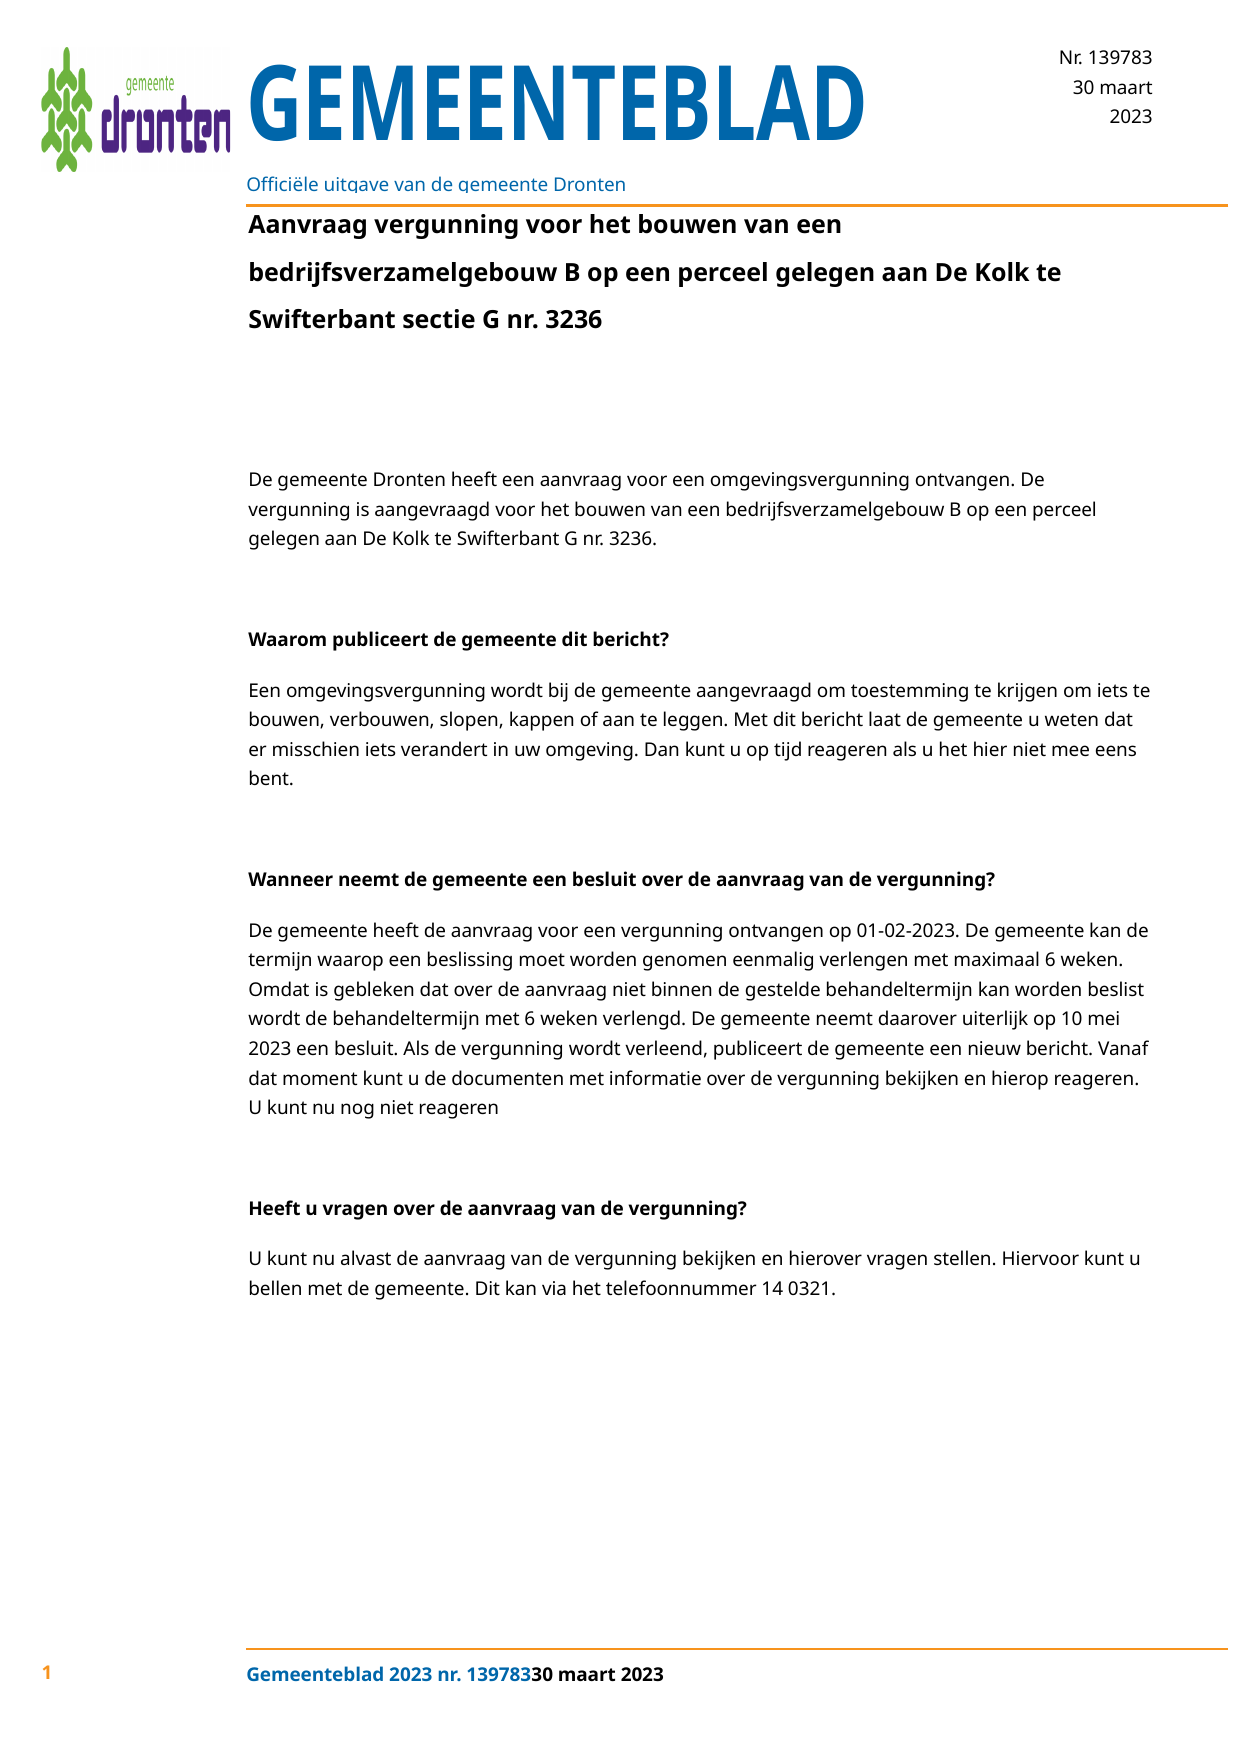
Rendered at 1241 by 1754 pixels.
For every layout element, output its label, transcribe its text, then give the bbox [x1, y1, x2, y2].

text Aanvraag vergunning voor het bouwen van een bedrijfsverzamelgebouw B op een perceel gelegen aan De Kolk te Swifterbant sectie G nr. 3236 [248, 207, 1152, 336]
text U kunt nu alvast de aanvraag van de vergunning bekijken en hierover vragen stellen. Hiervoor kunt u bellen met de gemeente. Dit kan via het telefoonnummer 14 0321. [248, 1246, 1152, 1301]
text De gemeente Dronten heeft een aanvraag voor een omgevingsvergunning ontvangen. De vergunning is aangevraagd voor het bouwen van een bedrijfsverzamelgebouw B op een perceel gelegen aan De Kolk te Swifterbant G nr. 3236. [248, 466, 1152, 551]
text Waarom publiceert de gemeente dit bericht? [248, 626, 1152, 652]
text Wanneer neemt de gemeente een besluit over de aanvraag van de vergunning? [248, 866, 1152, 892]
text Heeft u vragen over de aanvraag van de vergunning? [248, 1195, 1152, 1221]
text Een omgevingsvergunning wordt bij de gemeente aangevraagd om toestemming te krijgen om iets te bouwen, verbouwen, slopen, kappen of aan te leggen. Met dit bericht laat de gemeente u weten dat er misschien iets verandert in uw omgeving. Dan kunt u op tijd reageren als u het hier niet mee eens bent. [248, 677, 1152, 791]
picture [41, 47, 231, 172]
text De gemeente heeft de aanvraag voor een vergunning ontvangen op 01-02-2023. De gemeente kan de termijn waarop een beslissing moet worden genomen eenmalig verlengen met maximaal 6 weken. Omdat is gebleken dat over de aanvraag niet binnen de gestelde behandeltermijn kan worden beslist wordt de behandeltermijn met 6 weken verlengd. De gemeente neemt daarover uiterlijk op 10 mei 2023 een besluit. Als de vergunning wordt verleend, publiceert de gemeente een nieuw bericht. Vanaf dat moment kunt u de documenten met informatie over de vergunning bekijken en hierop reageren. U kunt nu nog niet reageren [248, 917, 1152, 1120]
